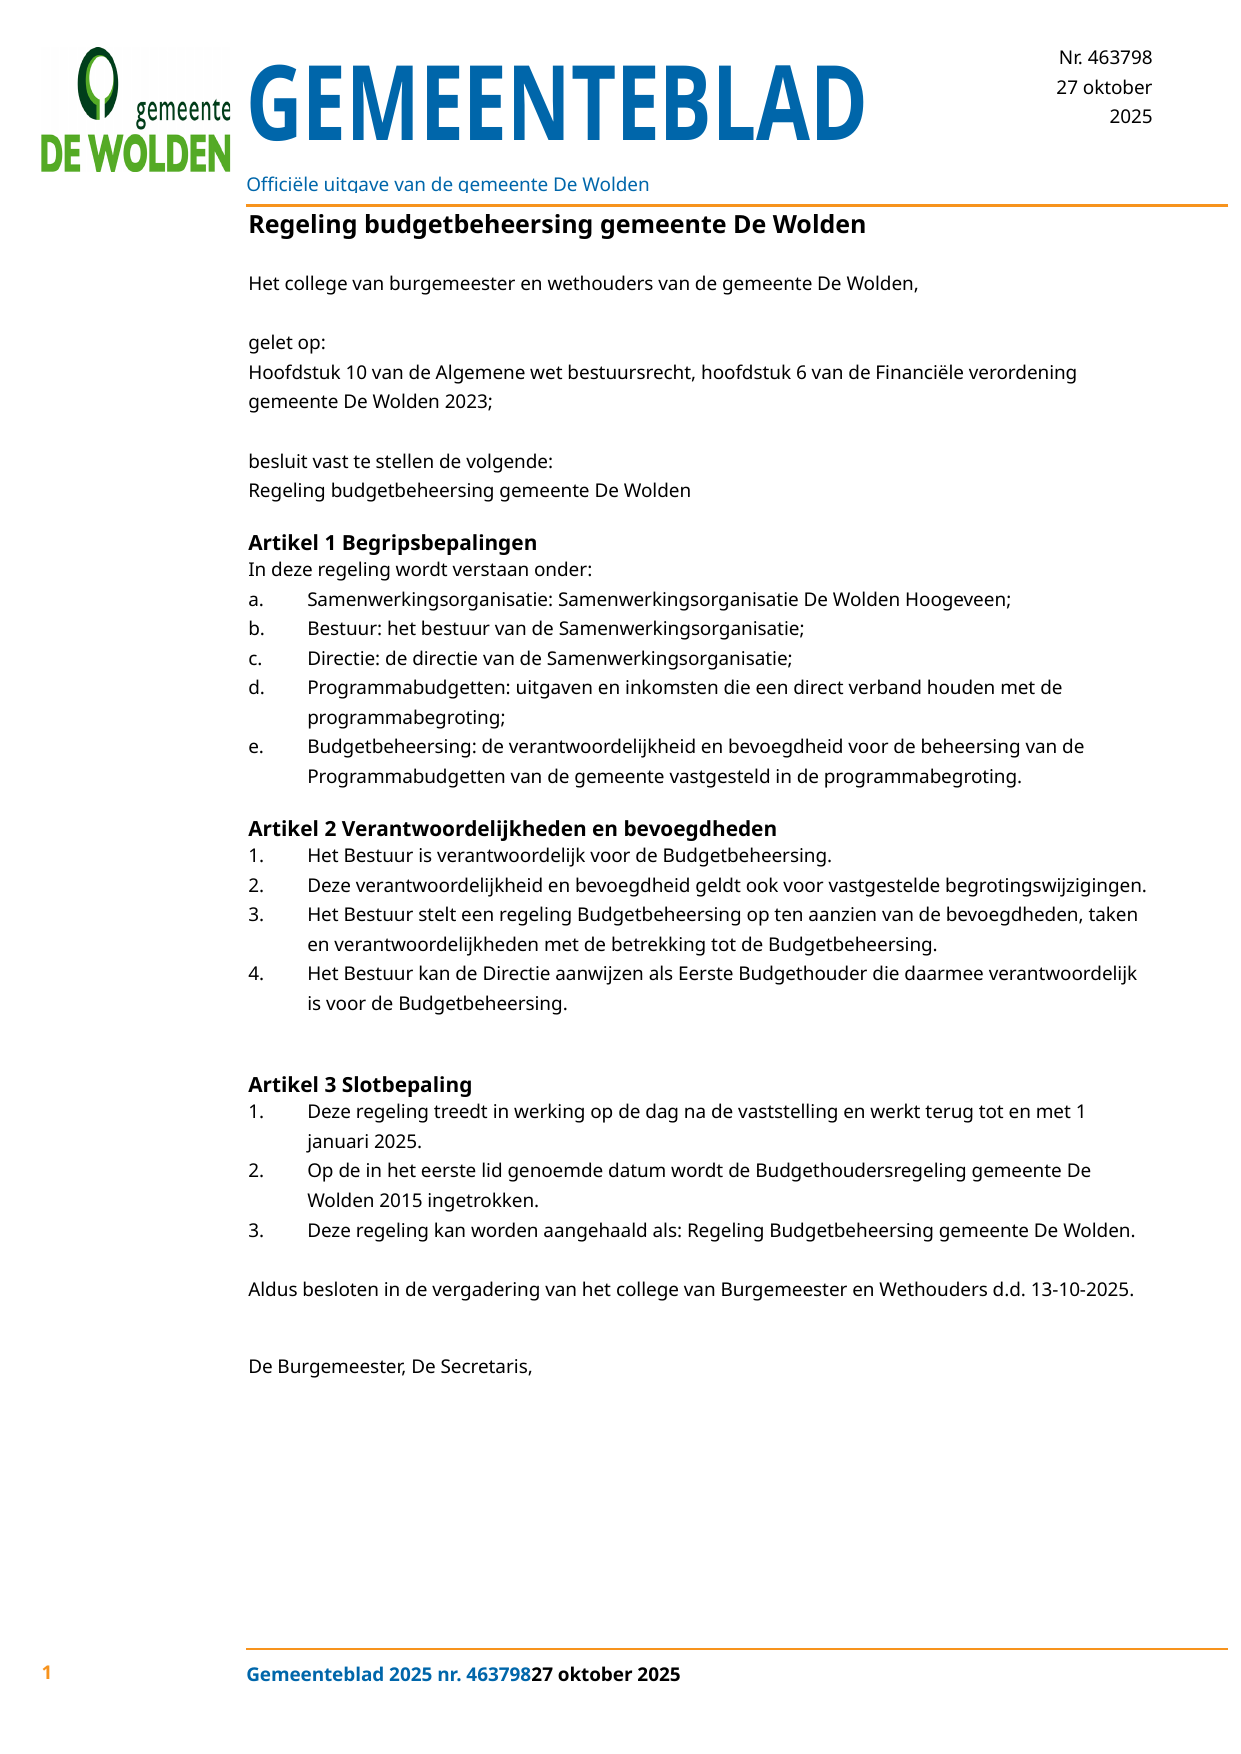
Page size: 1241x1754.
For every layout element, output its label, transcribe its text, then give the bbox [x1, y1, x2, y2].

text De Burgemeester, De Secretaris, [248, 1353, 1152, 1379]
text Aldus besloten in de vergadering van het college van Burgemeester en Wethouders d.d. 13-10-2025. [248, 1276, 1152, 1302]
list Deze regeling treedt in werking op de dag na de vaststelling en werkt terug tot en met 1 januari 2025. [248, 1098, 1152, 1154]
list Het Bestuur is verantwoordelijk voor de Budgetbeheersing. [248, 842, 1152, 868]
text Artikel 3 Slotbepaling [248, 1070, 1152, 1098]
list Samenwerkingsorganisatie: Samenwerkingsorganisatie De Wolden Hoogeveen; [248, 586, 1152, 612]
list Programmabudgetten: uitgaven en inkomsten die een direct verband houden met de programmabegroting; [248, 674, 1152, 730]
text Artikel 2 Verantwoordelijkheden en bevoegdheden [248, 814, 1152, 842]
list Op de in het eerste lid genoemde datum wordt de Budgethoudersregeling gemeente De Wolden 2015 ingetrokken. [248, 1158, 1152, 1213]
text Regeling budgetbeheersing gemeente De Wolden [248, 477, 1152, 503]
text Het college van burgemeester en wethouders van de gemeente De Wolden, [248, 270, 1152, 296]
text Artikel 1 Begripsbepalingen [248, 528, 1152, 556]
list Het Bestuur kan de Directie aanwijzen als Eerste Budgethouder die daarmee verantwoordelijk is voor de Budgetbeheersing. [248, 961, 1152, 1016]
picture [41, 47, 231, 172]
text besluit vast te stellen de volgende: [248, 448, 1152, 473]
list Bestuur: het bestuur van de Samenwerkingsorganisatie; [248, 615, 1152, 641]
list Het Bestuur stelt een regeling Budgetbeheersing op ten aanzien van de bevoegdheden, taken en verantwoordelijkheden met de betrekking tot de Budgetbeheersing. [248, 901, 1152, 957]
list Deze regeling kan worden aangehaald als: Regeling Budgetbeheersing gemeente De Wolden. [248, 1217, 1152, 1243]
text gelet op: [248, 329, 1152, 355]
list Deze verantwoordelijkheid en bevoegdheid geldt ook voor vastgestelde begrotingswijzigingen. [248, 872, 1152, 897]
text Regeling budgetbeheersing gemeente De Wolden [248, 207, 1152, 241]
list Directie: de directie van de Samenwerkingsorganisatie; [248, 645, 1152, 671]
list Budgetbeheersing: de verantwoordelijkheid en bevoegdheid voor de beheersing van de Programmabudgetten van de gemeente vastgesteld in de programmabegroting. [248, 734, 1152, 789]
text In deze regeling wordt verstaan onder: [248, 556, 1152, 582]
text Hoofdstuk 10 van de Algemene wet bestuursrecht, hoofdstuk 6 van de Financiële verordening gemeente De Wolden 2023; [248, 359, 1152, 414]
